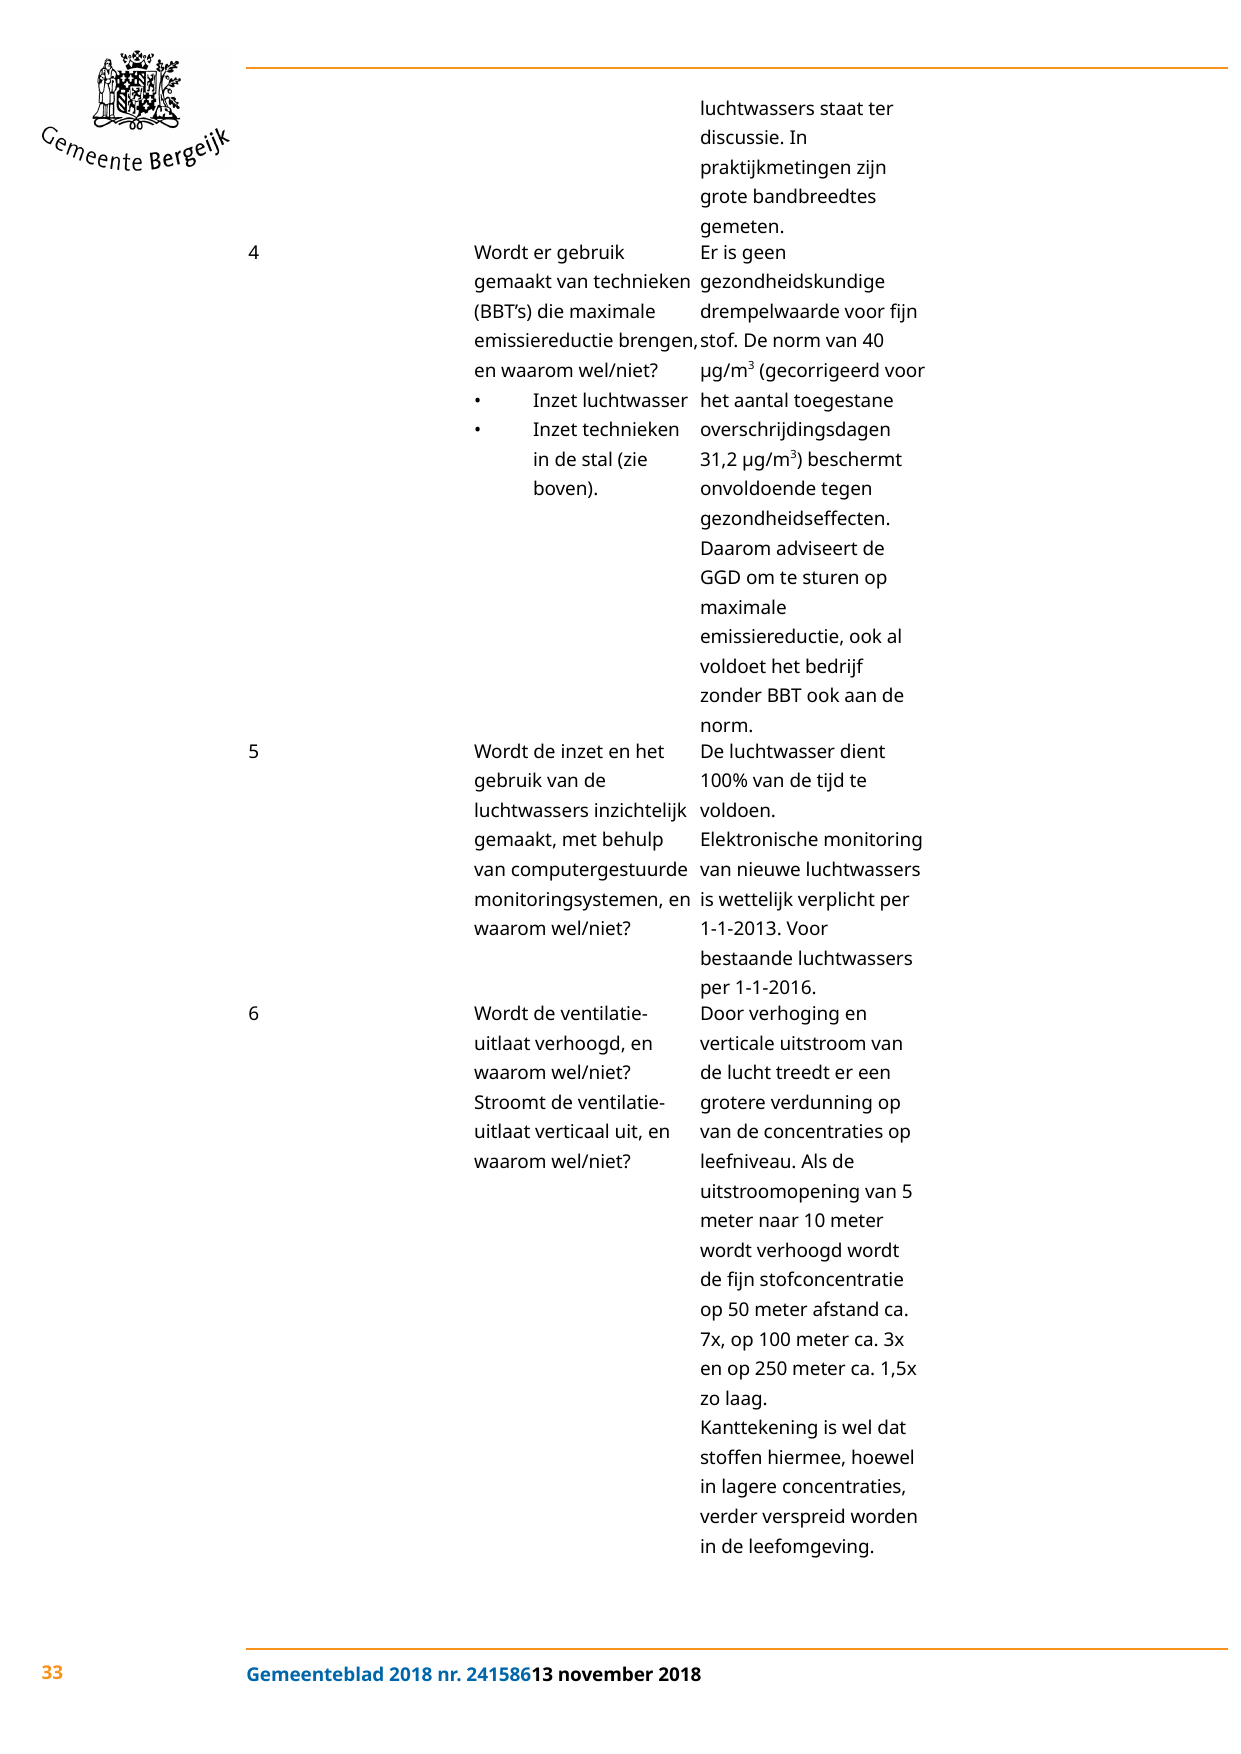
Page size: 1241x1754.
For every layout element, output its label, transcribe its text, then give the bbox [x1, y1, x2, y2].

table_cell 4 [248, 239, 474, 738]
table_cell [474, 95, 700, 239]
table_cell [926, 239, 1152, 738]
table_cell Door verhoging en verticale uitstroom van de lucht treedt er een grotere verdunning op van de concentraties op leefniveau. Als de uitstroomopening van 5 meter naar 10 meter wordt verhoogd wordt de fijn stofconcentratie op 50 meter afstand ca. 7x, op 100 meter ca. 3x en op 250 meter ca. 1,5x zo laag. Kanttekening is wel dat stoffen hiermee, hoewel in lagere concentraties, verder verspreid worden in de leefomgeving. [700, 1000, 926, 1558]
table_cell Wordt de inzet en het gebruik van de luchtwassers inzichtelijk gemaakt, met behulp van computergestuurde monitoringsystemen, en waarom wel/niet? [474, 738, 700, 1000]
table_cell Er is geen gezondheidskundige drempelwaarde voor fijn stof. De norm van 40 µg/m3 (gecorrigeerd voor het aantal toegestane overschrijdingsdagen 31,2 µg/m3) beschermt onvoldoende tegen gezondheidseffecten. Daarom adviseert de GGD om te sturen op maximale emissiereductie, ook al voldoet het bedrijf zonder BBT ook aan de norm. [700, 239, 926, 738]
table_cell [248, 95, 474, 239]
table_cell 5 [248, 738, 474, 1000]
picture [41, 47, 231, 172]
table_cell [926, 738, 1152, 1000]
table_cell luchtwassers staat ter discussie. In praktijkmetingen zijn grote bandbreedtes gemeten. [700, 95, 926, 239]
table_cell Wordt de ventilatie-uitlaat verhoogd, en waarom wel/niet? Stroomt de ventilatie-uitlaat verticaal uit, en waarom wel/niet? [474, 1000, 700, 1558]
table_cell De luchtwasser dient 100% van de tijd te voldoen. Elektronische monitoring van nieuwe luchtwassers is wettelijk verplicht per 1-1-2013. Voor bestaande luchtwassers per 1-1-2016. [700, 738, 926, 1000]
table_cell 6 [248, 1000, 474, 1558]
table_cell [926, 95, 1152, 239]
table_cell Wordt er gebruik gemaakt van technieken (BBT’s) die maximale emissiereductie brengen, en waarom wel/niet? Inzet luchtwasser Inzet technieken in de stal (zie boven). [474, 239, 700, 738]
table_cell [926, 1000, 1152, 1558]
